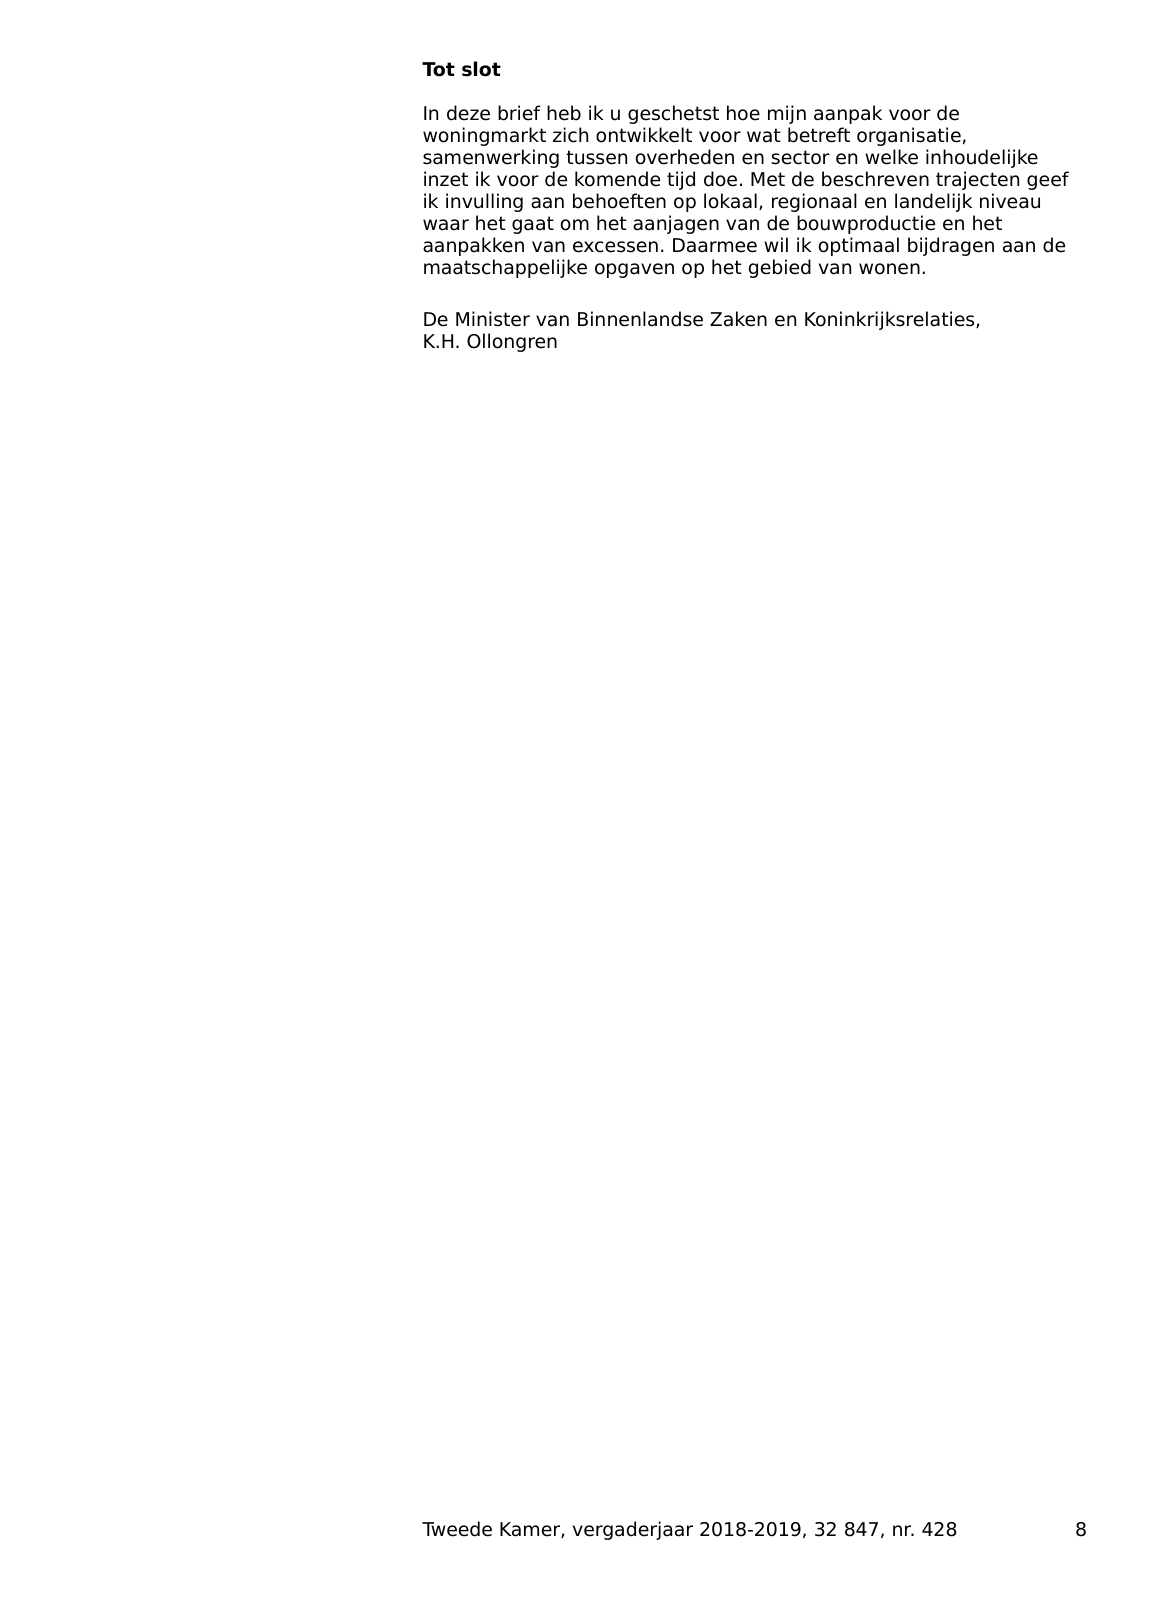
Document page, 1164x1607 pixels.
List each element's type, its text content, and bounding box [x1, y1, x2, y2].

subtitle Tot slot [422, 59, 1087, 81]
text De Minister van Binnenlandse Zaken en Koninkrijksrelaties, K.H. Ollongren [422, 309, 1087, 353]
text In deze brief heb ik u geschetst hoe mijn aanpak voor de woningmarkt zich ontwikkelt voor wat betreft organisatie, samenwerking tussen overheden en sector en welke inhoudelijke inzet ik voor de komende tijd doe. Met de beschreven trajecten geef ik invulling aan behoeften op lokaal, regionaal en landelijk niveau waar het gaat om het aanjagen van de bouwproductie en het aanpakken van excessen. Daarmee wil ik optimaal bijdragen aan de maatschappelijke opgaven op het gebied van wonen. [422, 103, 1087, 279]
